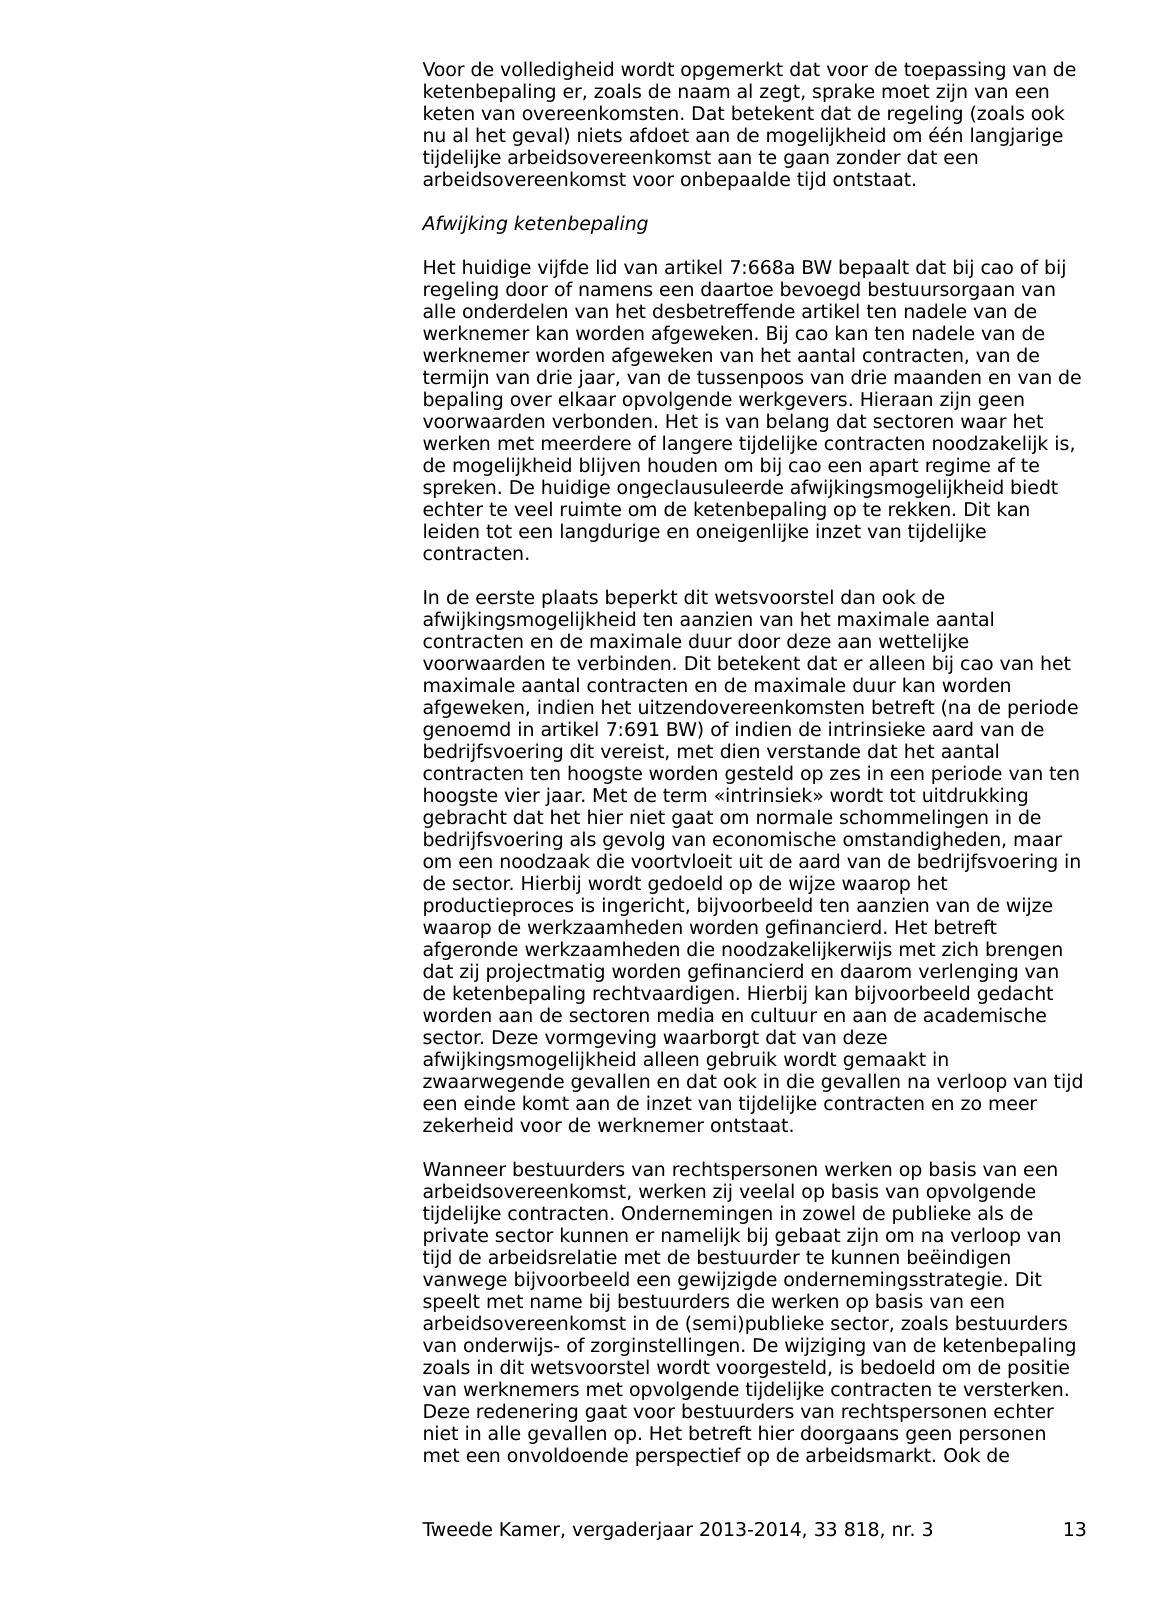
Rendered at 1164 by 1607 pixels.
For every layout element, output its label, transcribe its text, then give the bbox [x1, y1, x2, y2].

subtitle Afwijking ketenbepaling [422, 213, 1087, 235]
text Voor de volledigheid wordt opgemerkt dat voor de toepassing van de ketenbepaling er, zoals de naam al zegt, sprake moet zijn van een keten van overeenkomsten. Dat betekent dat de regeling (zoals ook nu al het geval) niets afdoet aan de mogelijkheid om één langjarige tijdelijke arbeidsovereenkomst aan te gaan zonder dat een arbeidsovereenkomst voor onbepaalde tijd ontstaat. [422, 59, 1087, 191]
text Het huidige vijfde lid van artikel 7:668a BW bepaalt dat bij cao of bij regeling door of namens een daartoe bevoegd bestuursorgaan van alle onderdelen van het desbetreffende artikel ten nadele van de werknemer kan worden afgeweken. Bij cao kan ten nadele van de werknemer worden afgeweken van het aantal contracten, van de termijn van drie jaar, van de tussenpoos van drie maanden en van de bepaling over elkaar opvolgende werkgevers. Hieraan zijn geen voorwaarden verbonden. Het is van belang dat sectoren waar het werken met meerdere of langere tijdelijke contracten noodzakelijk is, de mogelijkheid blijven houden om bij cao een apart regime af te spreken. De huidige ongeclausuleerde afwijkingsmogelijkheid biedt echter te veel ruimte om de ketenbepaling op te rekken. Dit kan leiden tot een langdurige en oneigenlijke inzet van tijdelijke contracten. [422, 257, 1087, 565]
text Wanneer bestuurders van rechtspersonen werken op basis van een arbeidsovereenkomst, werken zij veelal op basis van opvolgende tijdelijke contracten. Ondernemingen in zowel de publieke als de private sector kunnen er namelijk bij gebaat zijn om na verloop van tijd de arbeidsrelatie met de bestuurder te kunnen beëindigen vanwege bijvoorbeeld een gewijzigde ondernemingsstrategie. Dit speelt met name bij bestuurders die werken op basis van een arbeidsovereenkomst in de (semi)publieke sector, zoals bestuurders van onderwijs- of zorginstellingen. De wijziging van de ketenbepaling zoals in dit wetsvoorstel wordt voorgesteld, is bedoeld om de positie van werknemers met opvolgende tijdelijke contracten te versterken. Deze redenering gaat voor bestuurders van rechtspersonen echter niet in alle gevallen op. Het betreft hier doorgaans geen personen met een onvoldoende perspectief op de arbeidsmarkt. Ook de [422, 1159, 1087, 1467]
text In de eerste plaats beperkt dit wetsvoorstel dan ook de afwijkingsmogelijkheid ten aanzien van het maximale aantal contracten en de maximale duur door deze aan wettelijke voorwaarden te verbinden. Dit betekent dat er alleen bij cao van het maximale aantal contracten en de maximale duur kan worden afgeweken, indien het uitzendovereenkomsten betreft (na de periode genoemd in artikel 7:691 BW) of indien de intrinsieke aard van de bedrijfsvoering dit vereist, met dien verstande dat het aantal contracten ten hoogste worden gesteld op zes in een periode van ten hoogste vier jaar. Met de term «intrinsiek» wordt tot uitdrukking gebracht dat het hier niet gaat om normale schommelingen in de bedrijfsvoering als gevolg van economische omstandigheden, maar om een noodzaak die voortvloeit uit de aard van de bedrijfsvoering in de sector. Hierbij wordt gedoeld op de wijze waarop het productieproces is ingericht, bijvoorbeeld ten aanzien van de wijze waarop de werkzaamheden worden gefinancierd. Het betreft afgeronde werkzaamheden die noodzakelijkerwijs met zich brengen dat zij projectmatig worden gefinancierd en daarom verlenging van de ketenbepaling rechtvaardigen. Hierbij kan bijvoorbeeld gedacht worden aan de sectoren media en cultuur en aan de academische sector. Deze vormgeving waarborgt dat van deze afwijkingsmogelijkheid alleen gebruik wordt gemaakt in zwaarwegende gevallen en dat ook in die gevallen na verloop van tijd een einde komt aan de inzet van tijdelijke contracten en zo meer zekerheid voor de werknemer ontstaat. [422, 587, 1087, 1137]
